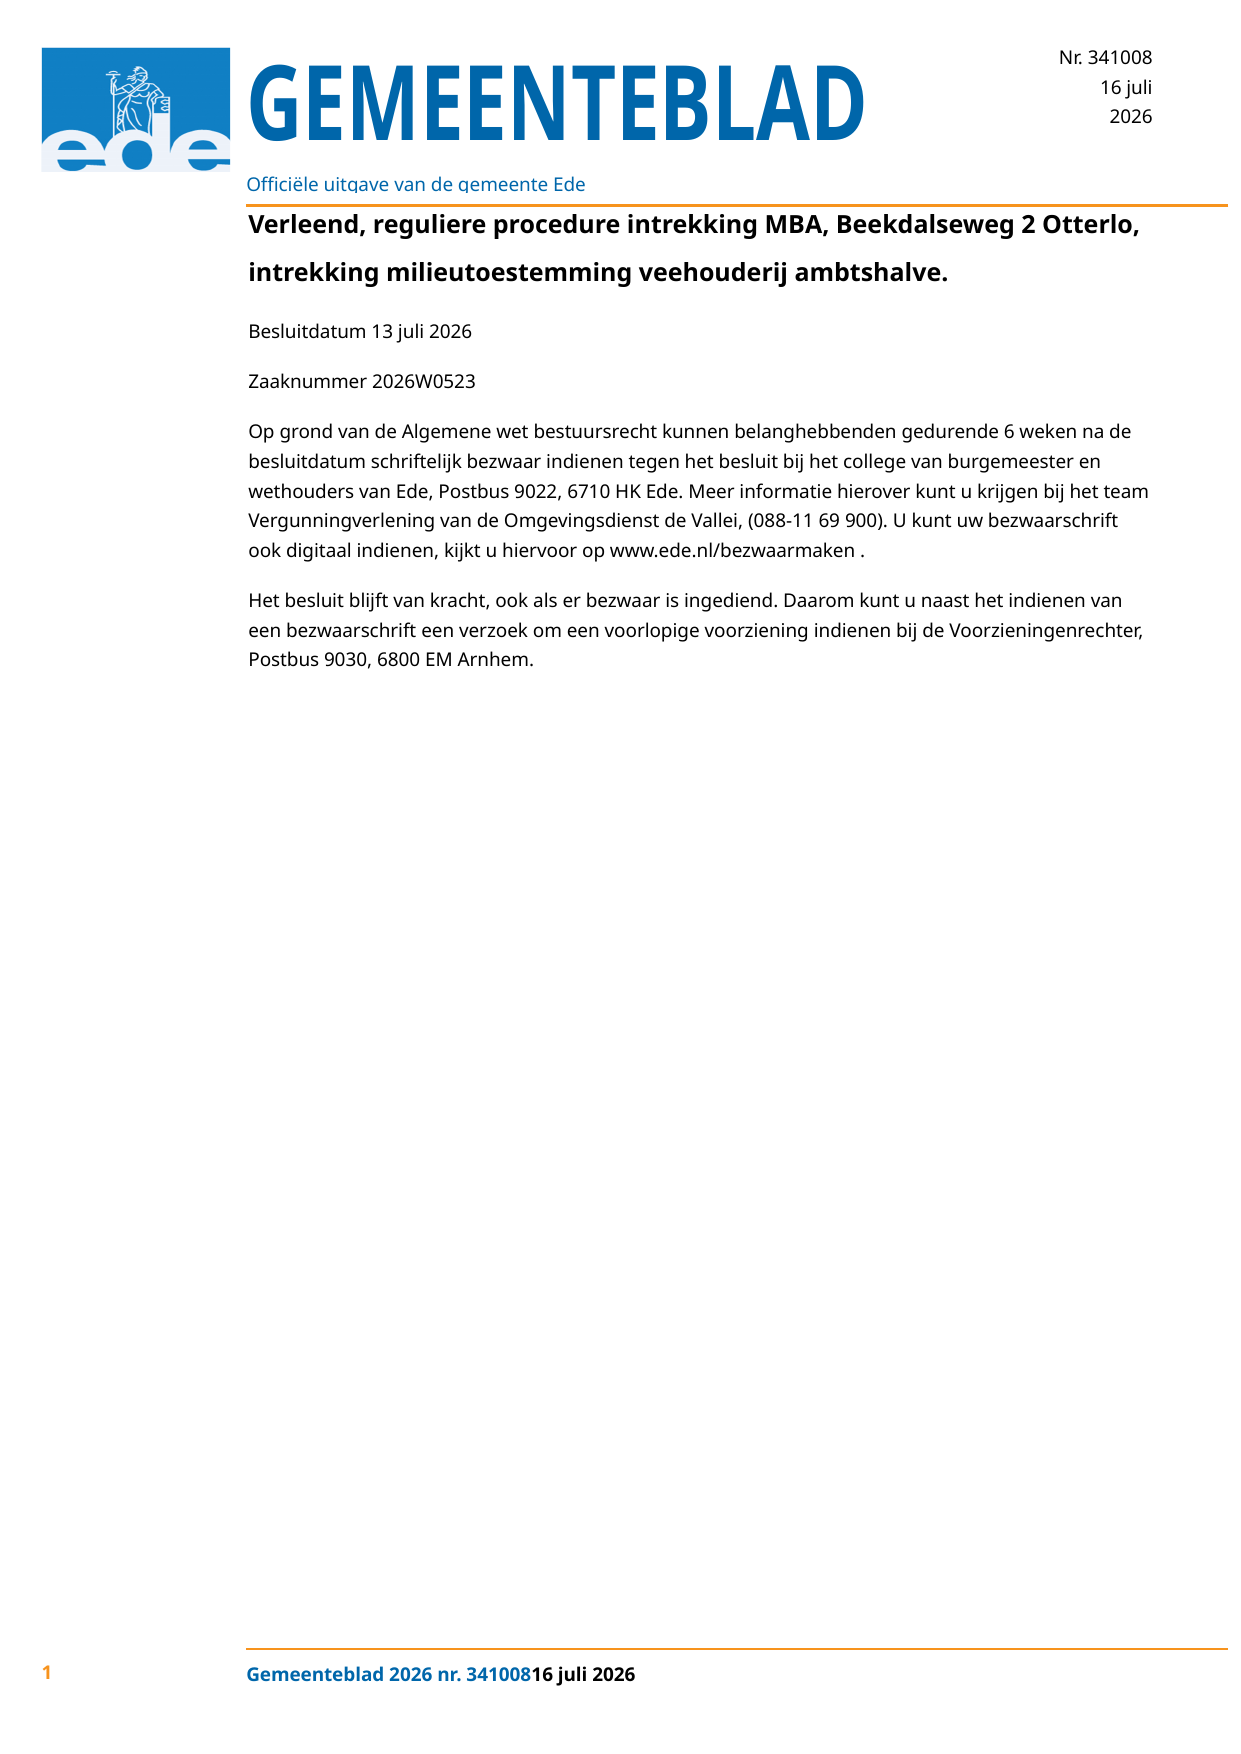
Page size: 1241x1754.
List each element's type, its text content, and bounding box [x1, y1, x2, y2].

text Verleend, reguliere procedure intrekking MBA, Beekdalseweg 2 Otterlo, intrekking milieutoestemming veehouderij ambtshalve. [248, 207, 1152, 288]
picture [41, 47, 231, 172]
text Op grond van de Algemene wet bestuursrecht kunnen belanghebbenden gedurende 6 weken na de besluitdatum schriftelijk bezwaar indienen tegen het besluit bij het college van burgemeester en wethouders van Ede, Postbus 9022, 6710 HK Ede. Meer informatie hierover kunt u krijgen bij het team Vergunningverlening van de Omgevingsdienst de Vallei, (088-11 69 900). U kunt uw bezwaarschrift ook digitaal indienen, kijkt u hiervoor op www.ede.nl/bezwaarmaken . [248, 419, 1152, 563]
text Zaaknummer 2026W0523 [248, 368, 1152, 394]
text Het besluit blijft van kracht, ook als er bezwaar is ingediend. Daarom kunt u naast het indienen van een bezwaarschrift een verzoek om een voorlopige voorziening indienen bij de Voorzieningenrechter, Postbus 9030, 6800 EM Arnhem. [248, 587, 1152, 672]
text Besluitdatum 13 juli 2026 [248, 318, 1152, 344]
